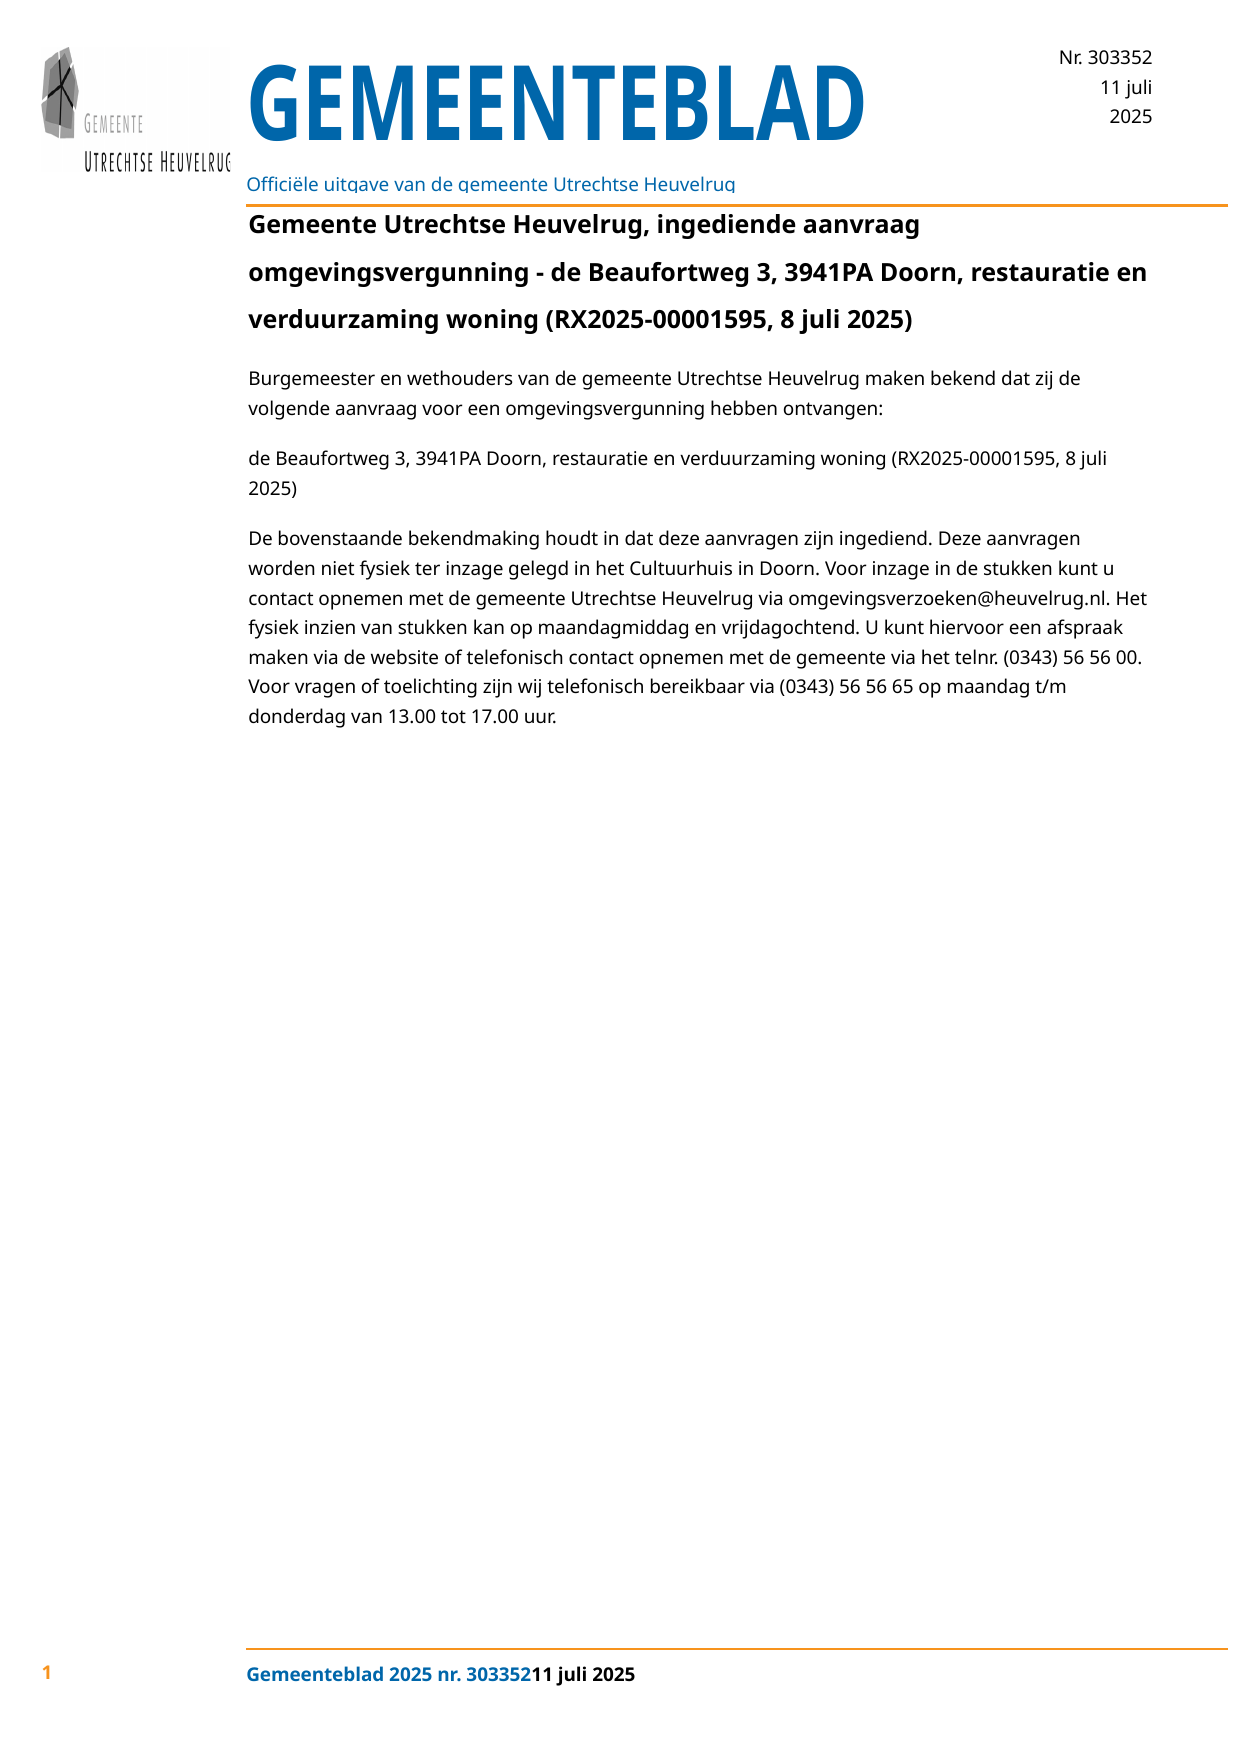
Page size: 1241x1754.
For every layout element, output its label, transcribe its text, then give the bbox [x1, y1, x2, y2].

text Gemeente Utrechtse Heuvelrug, ingediende aanvraag omgevingsvergunning - de Beaufortweg 3, 3941PA Doorn, restauratie en verduurzaming woning (RX2025-00001595, 8 juli 2025) [248, 207, 1152, 336]
text De bovenstaande bekendmaking houdt in dat deze aanvragen zijn ingediend. Deze aanvragen worden niet fysiek ter inzage gelegd in het Cultuurhuis in Doorn. Voor inzage in de stukken kunt u contact opnemen met de gemeente Utrechtse Heuvelrug via omgevingsverzoeken@heuvelrug.nl. Het fysiek inzien van stukken kan op maandagmiddag en vrijdagochtend. U kunt hiervoor een afspraak maken via de website of telefonisch contact opnemen met de gemeente via het telnr. (0343) 56 56 00. Voor vragen of toelichting zijn wij telefonisch bereikbaar via (0343) 56 56 65 op maandag t/m donderdag van 13.00 tot 17.00 uur. [248, 526, 1152, 729]
picture [41, 47, 231, 172]
text de Beaufortweg 3, 3941PA Doorn, restauratie en verduurzaming woning (RX2025-00001595, 8 juli 2025) [248, 446, 1152, 501]
text Burgemeester en wethouders van de gemeente Utrechtse Heuvelrug maken bekend dat zij de volgende aanvraag voor een omgevingsvergunning hebben ontvangen: [248, 366, 1152, 421]
